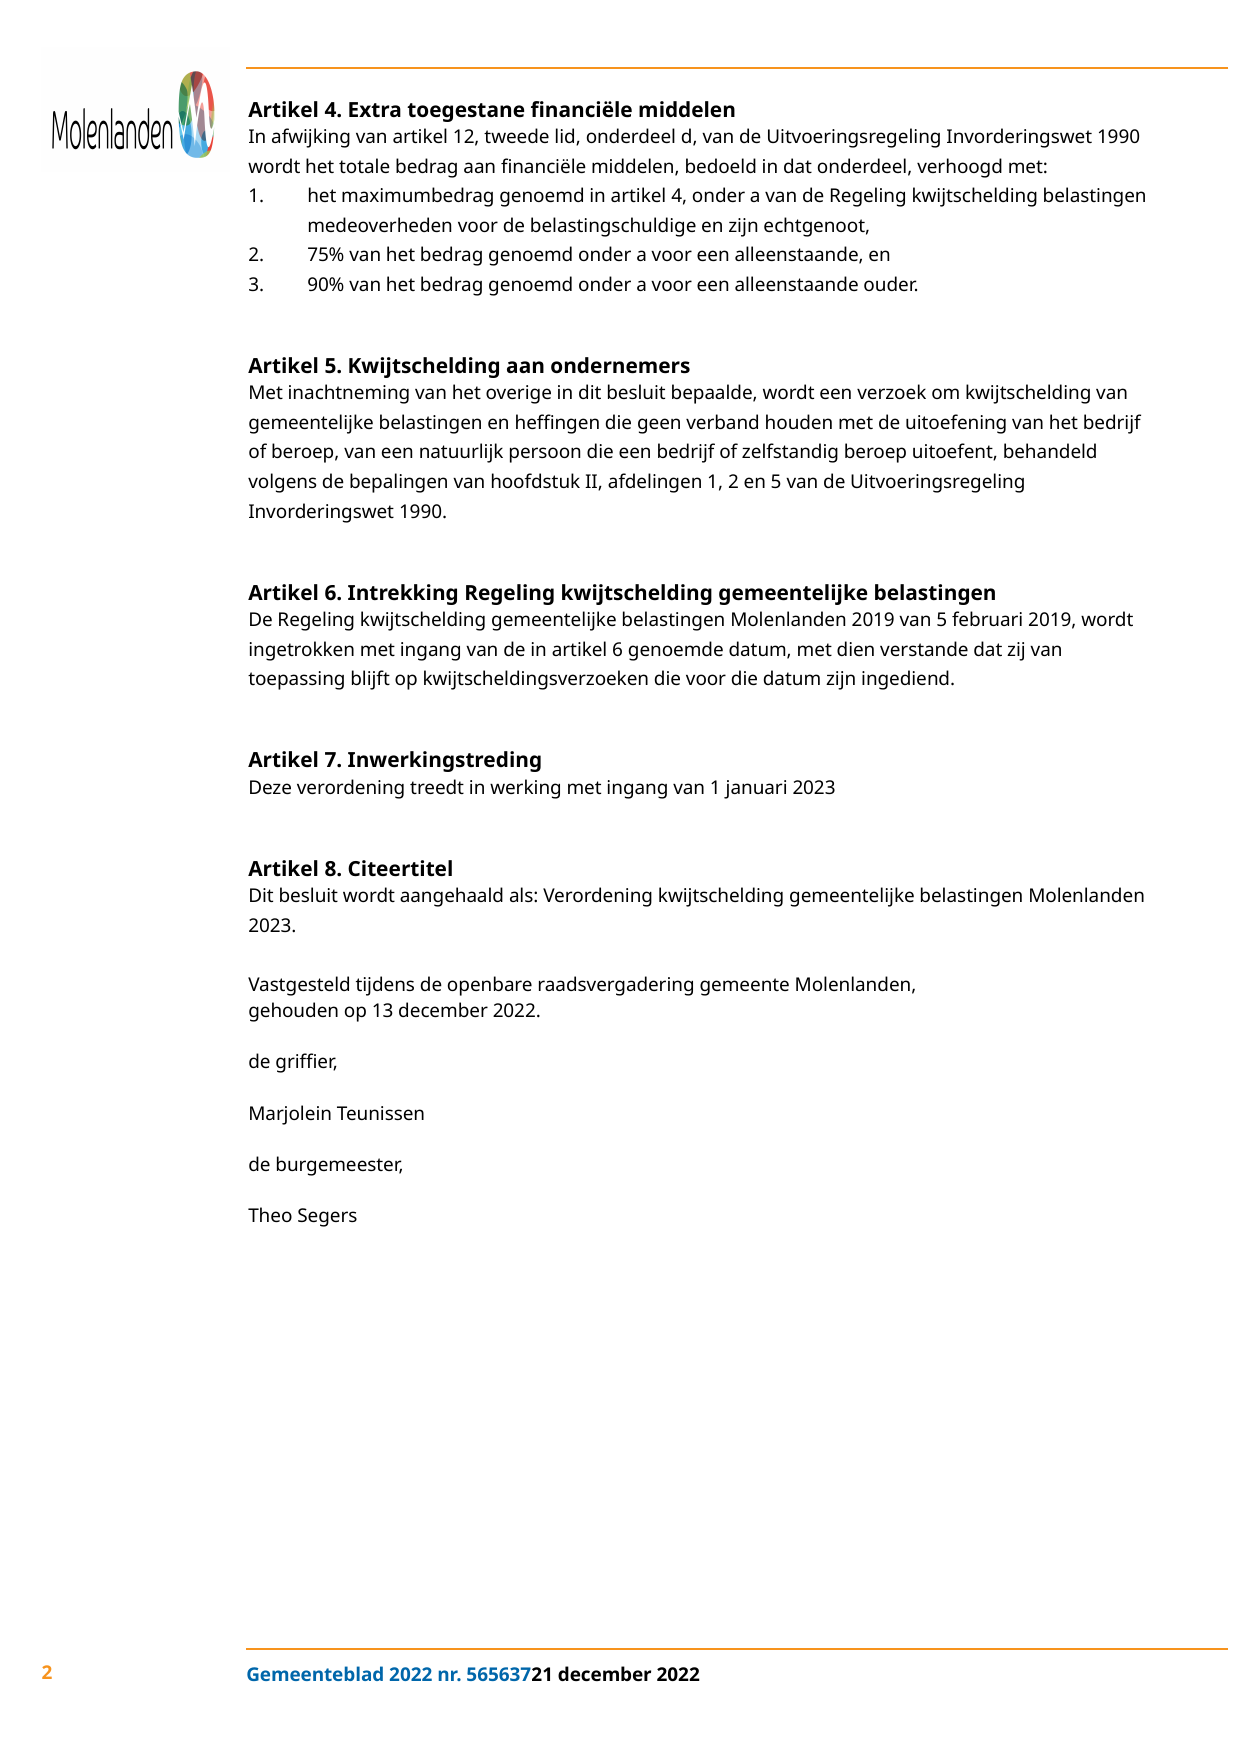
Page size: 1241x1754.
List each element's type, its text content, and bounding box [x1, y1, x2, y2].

text Artikel 8. Citeertitel [248, 854, 1152, 882]
list 75% van het bedrag genoemd onder a voor een alleenstaande, en [248, 242, 1152, 267]
text Deze verordening treedt in werking met ingang van 1 januari 2023 [248, 774, 1152, 800]
list het maximumbedrag genoemd in artikel 4, onder a van de Regeling kwijtschelding belastingen medeoverheden voor de belastingschuldige en zijn echtgenoot, [248, 182, 1152, 238]
text de burgemeester, [248, 1151, 1152, 1177]
text Artikel 7. Inwerkingstreding [248, 746, 1152, 774]
list 90% van het bedrag genoemd onder a voor een alleenstaande ouder. [248, 271, 1152, 297]
text Vastgesteld tijdens de openbare raadsvergadering gemeente Molenlanden, [248, 971, 1152, 997]
text Artikel 4. Extra toegestane financiële middelen [248, 95, 1152, 123]
text de griffier, [248, 1048, 1152, 1074]
text gehouden op 13 december 2022. [248, 997, 1152, 1023]
text Artikel 5. Kwijtschelding aan ondernemers [248, 351, 1152, 379]
text Met inachtneming van het overige in dit besluit bepaalde, wordt een verzoek om kwijtschelding van gemeentelijke belastingen en heffingen die geen verband houden met de uitoefening van het bedrijf of beroep, van een natuurlijk persoon die een bedrijf of zelfstandig beroep uitoefent, behandeld volgens de bepalingen van hoofdstuk II, afdelingen 1, 2 en 5 van de Uitvoeringsregeling Invorderingswet 1990. [248, 379, 1152, 524]
text Marjolein Teunissen [248, 1100, 1152, 1126]
text Artikel 6. Intrekking Regeling kwijtschelding gemeentelijke belastingen [248, 578, 1152, 606]
text De Regeling kwijtschelding gemeentelijke belastingen Molenlanden 2019 van 5 februari 2019, wordt ingetrokken met ingang van de in artikel 6 genoemde datum, met dien verstande dat zij van toepassing blijft op kwijtscheldingsverzoeken die voor die datum zijn ingediend. [248, 606, 1152, 691]
text Dit besluit wordt aangehaald als: Verordening kwijtschelding gemeentelijke belastingen Molenlanden 2023. [248, 882, 1152, 938]
text Theo Segers [248, 1203, 1152, 1228]
text In afwijking van artikel 12, tweede lid, onderdeel d, van de Uitvoeringsregeling Invorderingswet 1990 wordt het totale bedrag aan financiële middelen, bedoeld in dat onderdeel, verhoogd met: [248, 123, 1152, 178]
picture [41, 47, 231, 172]
